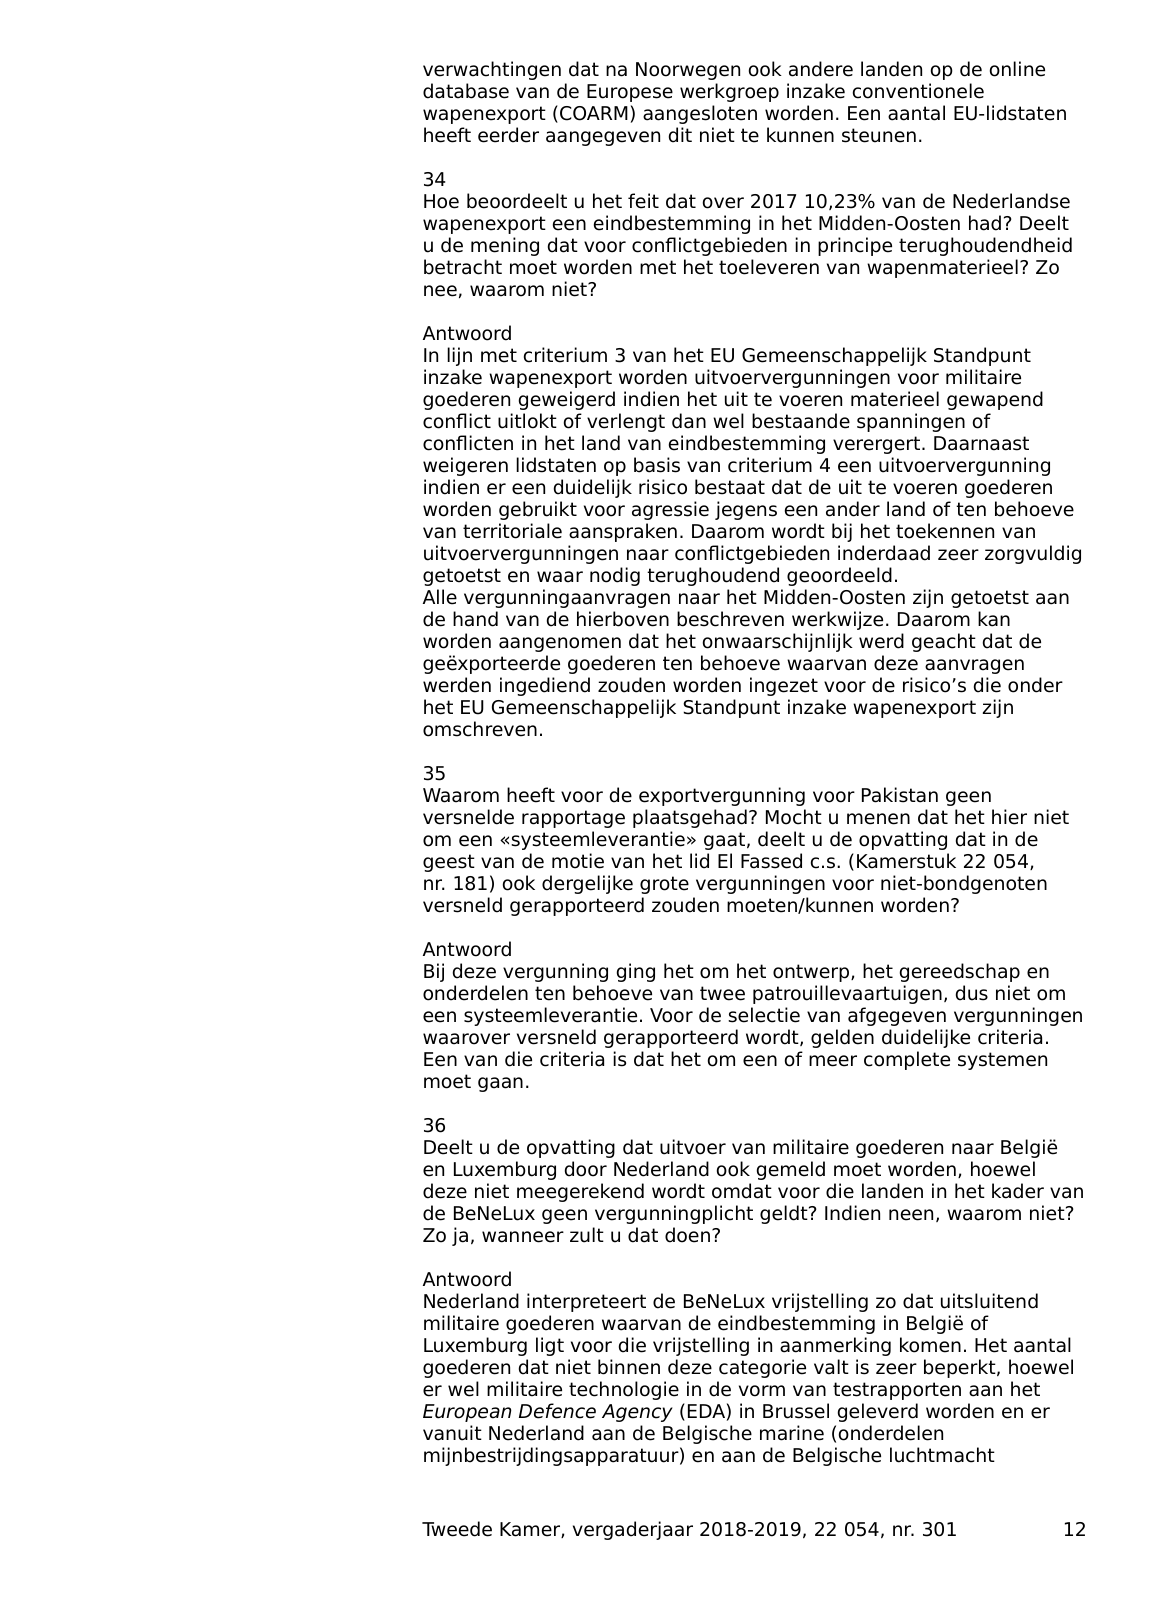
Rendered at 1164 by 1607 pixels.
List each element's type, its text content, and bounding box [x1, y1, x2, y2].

text Antwoord [422, 323, 1087, 345]
text 35 [422, 763, 1087, 785]
text Hoe beoordeelt u het feit dat over 2017 10,23% van de Nederlandse wapenexport een eindbestemming in het Midden-Oosten had? Deelt u de mening dat voor conflictgebieden in principe terughoudendheid betracht moet worden met het toeleveren van wapenmaterieel? Zo nee, waarom niet? [422, 191, 1087, 301]
text Nederland interpreteert de BeNeLux vrijstelling zo dat uitsluitend militaire goederen waarvan de eindbestemming in België of Luxemburg ligt voor die vrijstelling in aanmerking komen. Het aantal goederen dat niet binnen deze categorie valt is zeer beperkt, hoewel er wel militaire technologie in de vorm van testrapporten aan het European Defence Agency (EDA) in Brussel geleverd worden en er vanuit Nederland aan de Belgische marine (onderdelen mijnbestrijdingsapparatuur) en aan de Belgische luchtmacht [422, 1291, 1087, 1467]
text Antwoord [422, 939, 1087, 961]
text 36 [422, 1115, 1087, 1137]
text 34 [422, 169, 1087, 191]
text Bij deze vergunning ging het om het ontwerp, het gereedschap en onderdelen ten behoeve van twee patrouillevaartuigen, dus niet om een systeemleverantie. Voor de selectie van afgegeven vergunningen waarover versneld gerapporteerd wordt, gelden duidelijke criteria. Een van die criteria is dat het om een of meer complete systemen moet gaan. [422, 961, 1087, 1093]
text Antwoord [422, 1269, 1087, 1291]
text Waarom heeft voor de exportvergunning voor Pakistan geen versnelde rapportage plaatsgehad? Mocht u menen dat het hier niet om een «systeemleverantie» gaat, deelt u de opvatting dat in de geest van de motie van het lid El Fassed c.s. (Kamerstuk 22 054, nr. 181) ook dergelijke grote vergunningen voor niet-bondgenoten versneld gerapporteerd zouden moeten/kunnen worden? [422, 785, 1087, 917]
text Deelt u de opvatting dat uitvoer van militaire goederen naar België en Luxemburg door Nederland ook gemeld moet worden, hoewel deze niet meegerekend wordt omdat voor die landen in het kader van de BeNeLux geen vergunningplicht geldt? Indien neen, waarom niet? Zo ja, wanneer zult u dat doen? [422, 1137, 1087, 1247]
text verwachtingen dat na Noorwegen ook andere landen op de online database van de Europese werkgroep inzake conventionele wapenexport (COARM) aangesloten worden. Een aantal EU-lidstaten heeft eerder aangegeven dit niet te kunnen steunen. [422, 59, 1087, 147]
text In lijn met criterium 3 van het EU Gemeenschappelijk Standpunt inzake wapenexport worden uitvoervergunningen voor militaire goederen geweigerd indien het uit te voeren materieel gewapend conflict uitlokt of verlengt dan wel bestaande spanningen of conflicten in het land van eindbestemming verergert. Daarnaast weigeren lidstaten op basis van criterium 4 een uitvoervergunning indien er een duidelijk risico bestaat dat de uit te voeren goederen worden gebruikt voor agressie jegens een ander land of ten behoeve van territoriale aanspraken. Daarom wordt bij het toekennen van uitvoervergunningen naar conflictgebieden inderdaad zeer zorgvuldig getoetst en waar nodig terughoudend geoordeeld. [422, 345, 1087, 587]
text Alle vergunningaanvragen naar het Midden-Oosten zijn getoetst aan de hand van de hierboven beschreven werkwijze. Daarom kan worden aangenomen dat het onwaarschijnlijk werd geacht dat de geëxporteerde goederen ten behoeve waarvan deze aanvragen werden ingediend zouden worden ingezet voor de risico’s die onder het EU Gemeenschappelijk Standpunt inzake wapenexport zijn omschreven. [422, 587, 1087, 741]
